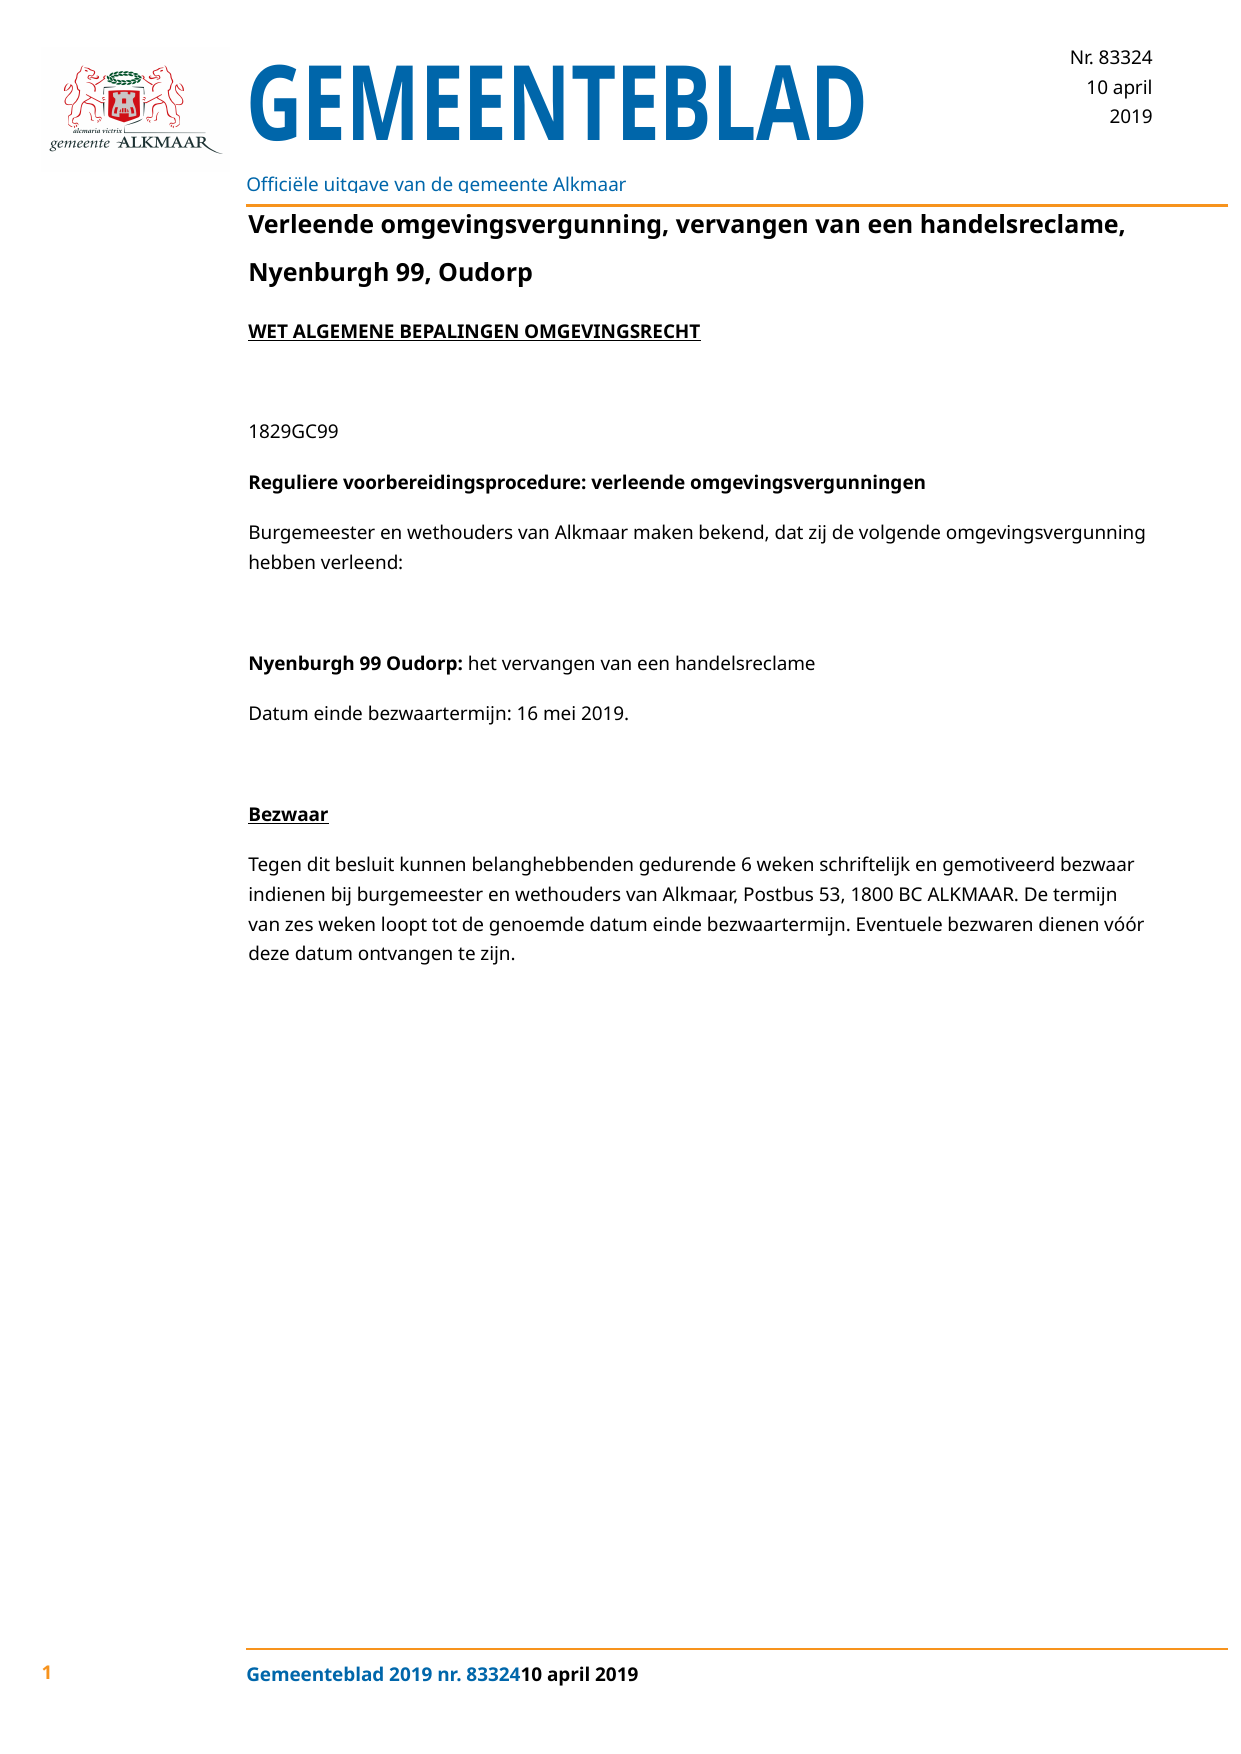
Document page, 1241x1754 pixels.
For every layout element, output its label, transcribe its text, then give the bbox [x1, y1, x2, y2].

text Nyenburgh 99 Oudorp: het vervangen van een handelsreclame [248, 650, 1152, 676]
text Datum einde bezwaartermijn: 16 mei 2019. [248, 700, 1152, 726]
text 1829GC99 [248, 419, 1152, 444]
text Verleende omgevingsvergunning, vervangen van een handelsreclame, Nyenburgh 99, Oudorp [248, 207, 1152, 288]
text WET ALGEMENE BEPALINGEN OMGEVINGSRECHT [248, 318, 1152, 344]
picture [41, 47, 231, 172]
text Burgemeester en wethouders van Alkmaar maken bekend, dat zij de volgende omgevingsvergunning hebben verleend: [248, 519, 1152, 575]
text Reguliere voorbereidingsprocedure: verleende omgevingsvergunningen [248, 469, 1152, 495]
text Bezwaar [248, 801, 1152, 827]
text Tegen dit besluit kunnen belanghebbenden gedurende 6 weken schriftelijk en gemotiveerd bezwaar indienen bij burgemeester en wethouders van Alkmaar, Postbus 53, 1800 BC ALKMAAR. De termijn van zes weken loopt tot de genoemde datum einde bezwaartermijn. Eventuele bezwaren dienen vóór deze datum ontvangen te zijn. [248, 852, 1152, 966]
